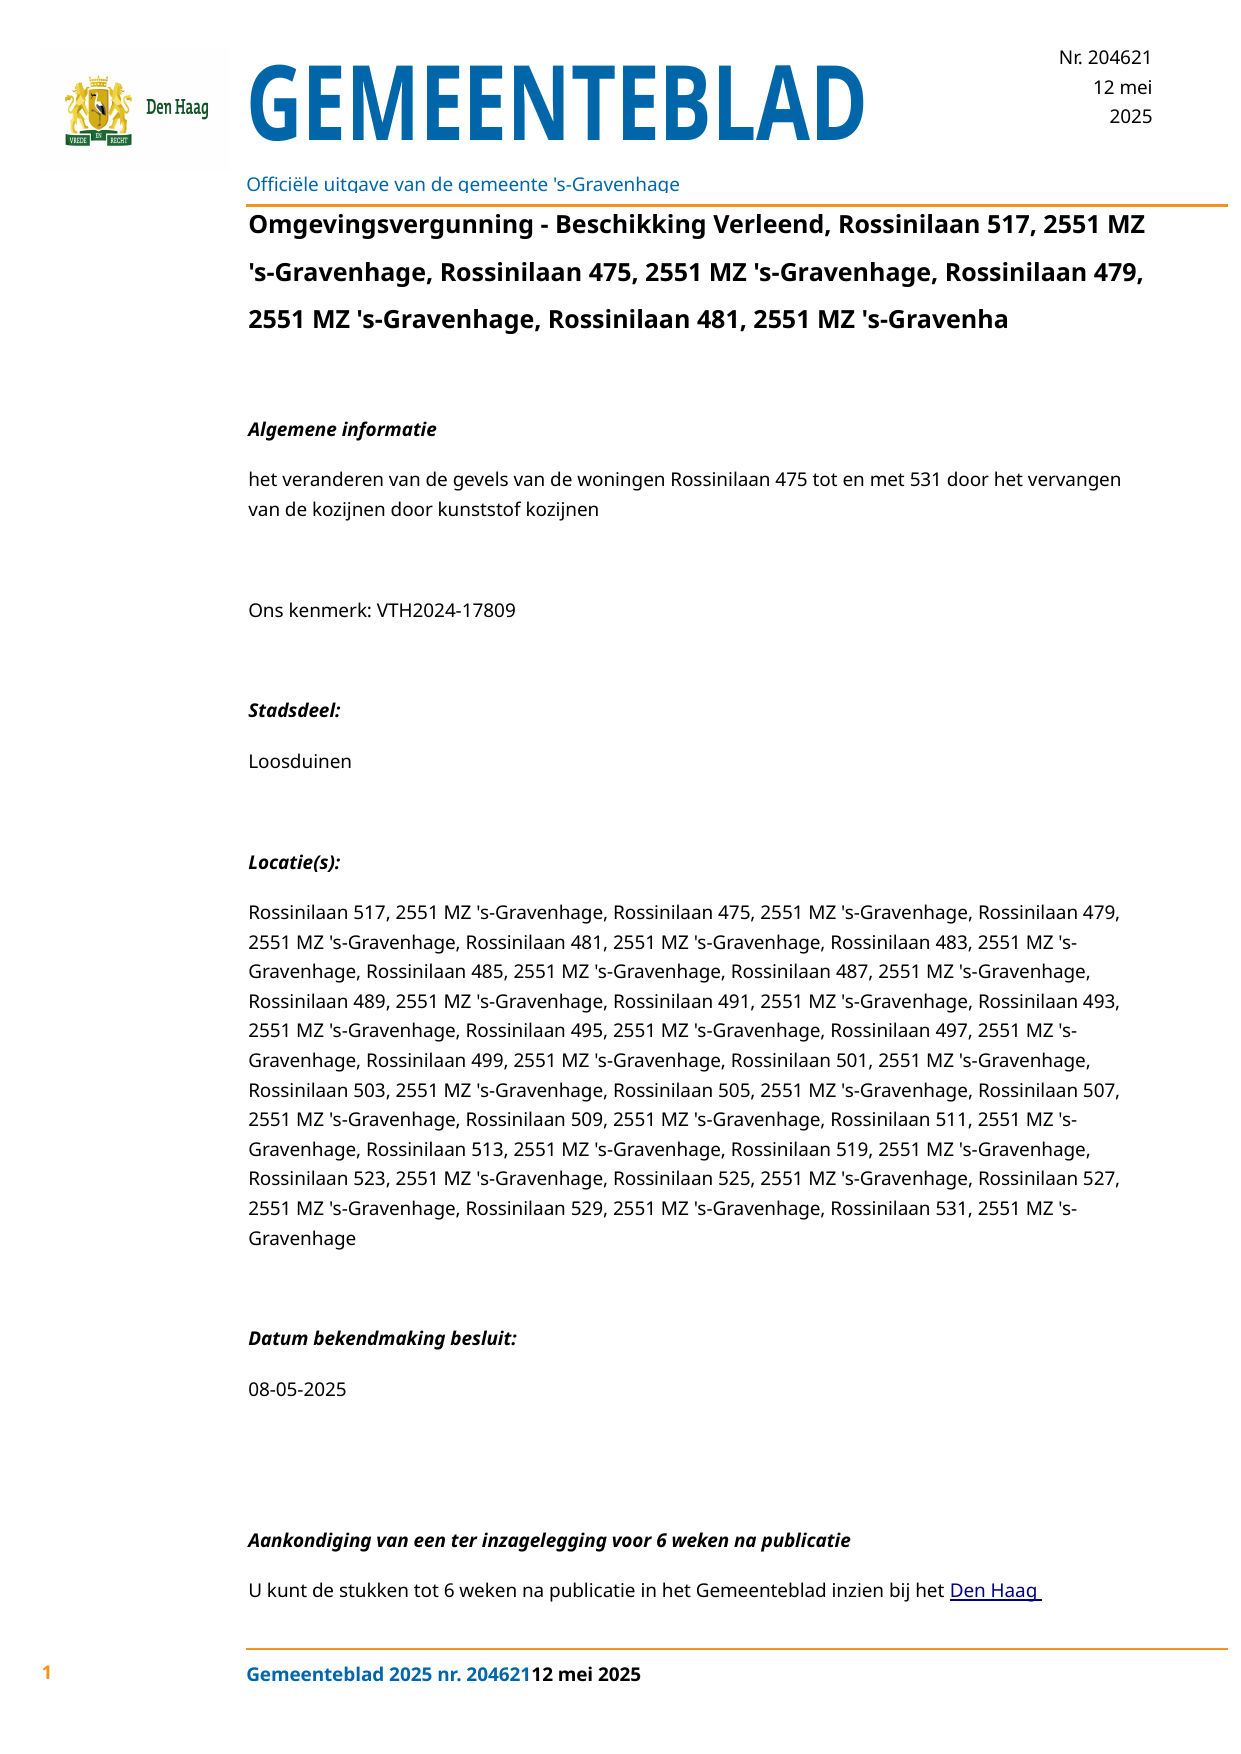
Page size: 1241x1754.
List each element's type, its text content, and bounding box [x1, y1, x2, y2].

text Ons kenmerk: VTH2024-17809 [248, 597, 1152, 622]
text U kunt de stukken tot 6 weken na publicatie in het Gemeenteblad inzien bij het Den Haag [248, 1578, 1152, 1603]
text Stadsdeel: [248, 698, 1152, 723]
text Algemene informatie [248, 416, 1152, 442]
text Omgevingsvergunning - Beschikking Verleend, Rossinilaan 517, 2551 MZ 's-Gravenhage, Rossinilaan 475, 2551 MZ 's-Gravenhage, Rossinilaan 479, 2551 MZ 's-Gravenhage, Rossinilaan 481, 2551 MZ 's-Gravenha [248, 207, 1152, 336]
text Aankondiging van een ter inzagelegging voor 6 weken na publicatie [248, 1527, 1152, 1553]
text Rossinilaan 517, 2551 MZ 's-Gravenhage, Rossinilaan 475, 2551 MZ 's-Gravenhage, Rossinilaan 479, 2551 MZ 's-Gravenhage, Rossinilaan 481, 2551 MZ 's-Gravenhage, Rossinilaan 483, 2551 MZ 's-Gravenhage, Rossinilaan 485, 2551 MZ 's-Gravenhage, Rossinilaan 487, 2551 MZ 's-Gravenhage, Rossinilaan 489, 2551 MZ 's-Gravenhage, Rossinilaan 491, 2551 MZ 's-Gravenhage, Rossinilaan 493, 2551 MZ 's-Gravenhage, Rossinilaan 495, 2551 MZ 's-Gravenhage, Rossinilaan 497, 2551 MZ 's-Gravenhage, Rossinilaan 499, 2551 MZ 's-Gravenhage, Rossinilaan 501, 2551 MZ 's-Gravenhage, Rossinilaan 503, 2551 MZ 's-Gravenhage, Rossinilaan 505, 2551 MZ 's-Gravenhage, Rossinilaan 507, 2551 MZ 's-Gravenhage, Rossinilaan 509, 2551 MZ 's-Gravenhage, Rossinilaan 511, 2551 MZ 's-Gravenhage, Rossinilaan 513, 2551 MZ 's-Gravenhage, Rossinilaan 519, 2551 MZ 's-Gravenhage, Rossinilaan 523, 2551 MZ 's-Gravenhage, Rossinilaan 525, 2551 MZ 's-Gravenhage, Rossinilaan 527, 2551 MZ 's-Gravenhage, Rossinilaan 529, 2551 MZ 's-Gravenhage, Rossinilaan 531, 2551 MZ 's-Gravenhage [248, 899, 1152, 1250]
text Locatie(s): [248, 849, 1152, 874]
picture [41, 47, 231, 172]
text 08-05-2025 [248, 1376, 1152, 1402]
text Loosduinen [248, 748, 1152, 774]
text Datum bekendmaking besluit: [248, 1326, 1152, 1351]
text het veranderen van de gevels van de woningen Rossinilaan 475 tot en met 531 door het vervangen van de kozijnen door kunststof kozijnen [248, 466, 1152, 522]
